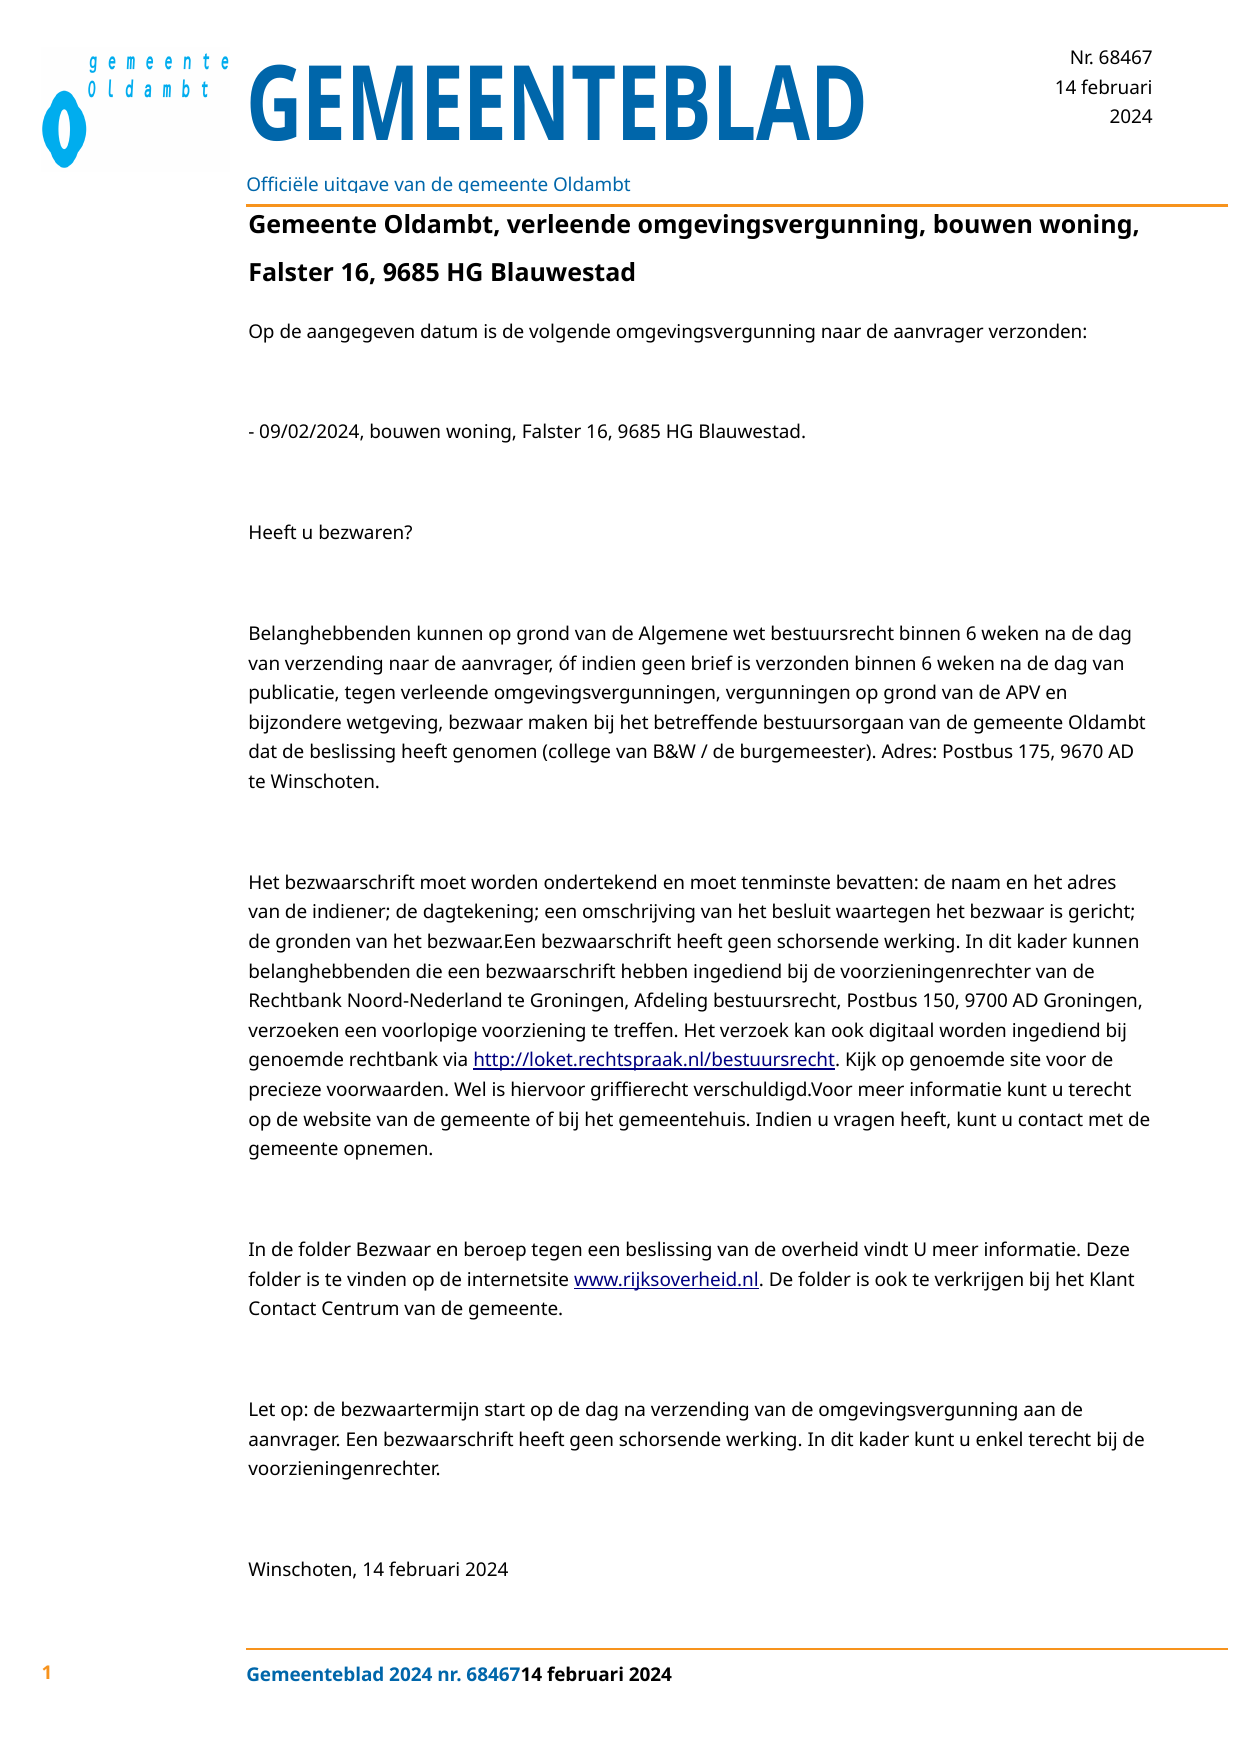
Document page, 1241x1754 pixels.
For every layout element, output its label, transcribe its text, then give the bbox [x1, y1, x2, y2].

text In de folder Bezwaar en beroep tegen een beslissing van de overheid vindt U meer informatie. Deze folder is te vinden op de internetsite www.rijksoverheid.nl. De folder is ook te verkrijgen bij het Klant Contact Centrum van de gemeente. [248, 1236, 1152, 1321]
text Winschoten, 14 februari 2024 [248, 1556, 1152, 1582]
text Gemeente Oldambt, verleende omgevingsvergunning, bouwen woning, Falster 16, 9685 HG Blauwestad [248, 207, 1152, 288]
text Heeft u bezwaren? [248, 519, 1152, 545]
text - 09/02/2024, bouwen woning, Falster 16, 9685 HG Blauwestad. [248, 419, 1152, 444]
text Belanghebbenden kunnen op grond van de Algemene wet bestuursrecht binnen 6 weken na de dag van verzending naar de aanvrager, óf indien geen brief is verzonden binnen 6 weken na de dag van publicatie, tegen verleende omgevingsvergunningen, vergunningen op grond van de APV en bijzondere wetgeving, bezwaar maken bij het betreffende bestuursorgaan van de gemeente Oldambt dat de beslissing heeft genomen (college van B&W / de burgemeester). Adres: Postbus 175, 9670 AD te Winschoten. [248, 620, 1152, 794]
text Het bezwaarschrift moet worden ondertekend en moet tenminste bevatten: de naam en het adres van de indiener; de dagtekening; een omschrijving van het besluit waartegen het bezwaar is gericht; de gronden van het bezwaar.Een bezwaarschrift heeft geen schorsende werking. In dit kader kunnen belanghebbenden die een bezwaarschrift hebben ingediend bij de voorzieningenrechter van de Rechtbank Noord-Nederland te Groningen, Afdeling bestuursrecht, Postbus 150, 9700 AD Groningen, verzoeken een voorlopige voorziening te treffen. Het verzoek kan ook digitaal worden ingediend bij genoemde rechtbank via http://loket.rechtspraak.nl/bestuursrecht. Kijk op genoemde site voor de precieze voorwaarden. Wel is hiervoor griffierecht verschuldigd.Voor meer informatie kunt u terecht op de website van de gemeente of bij het gemeentehuis. Indien u vragen heeft, kunt u contact met de gemeente opnemen. [248, 869, 1152, 1161]
text Op de aangegeven datum is de volgende omgevingsvergunning naar de aanvrager verzonden: [248, 318, 1152, 344]
picture [41, 47, 231, 172]
text Let op: de bezwaartermijn start op de dag na verzending van de omgevingsvergunning aan de aanvrager. Een bezwaarschrift heeft geen schorsende werking. In dit kader kunt u enkel terecht bij de voorzieningenrechter. [248, 1396, 1152, 1481]
